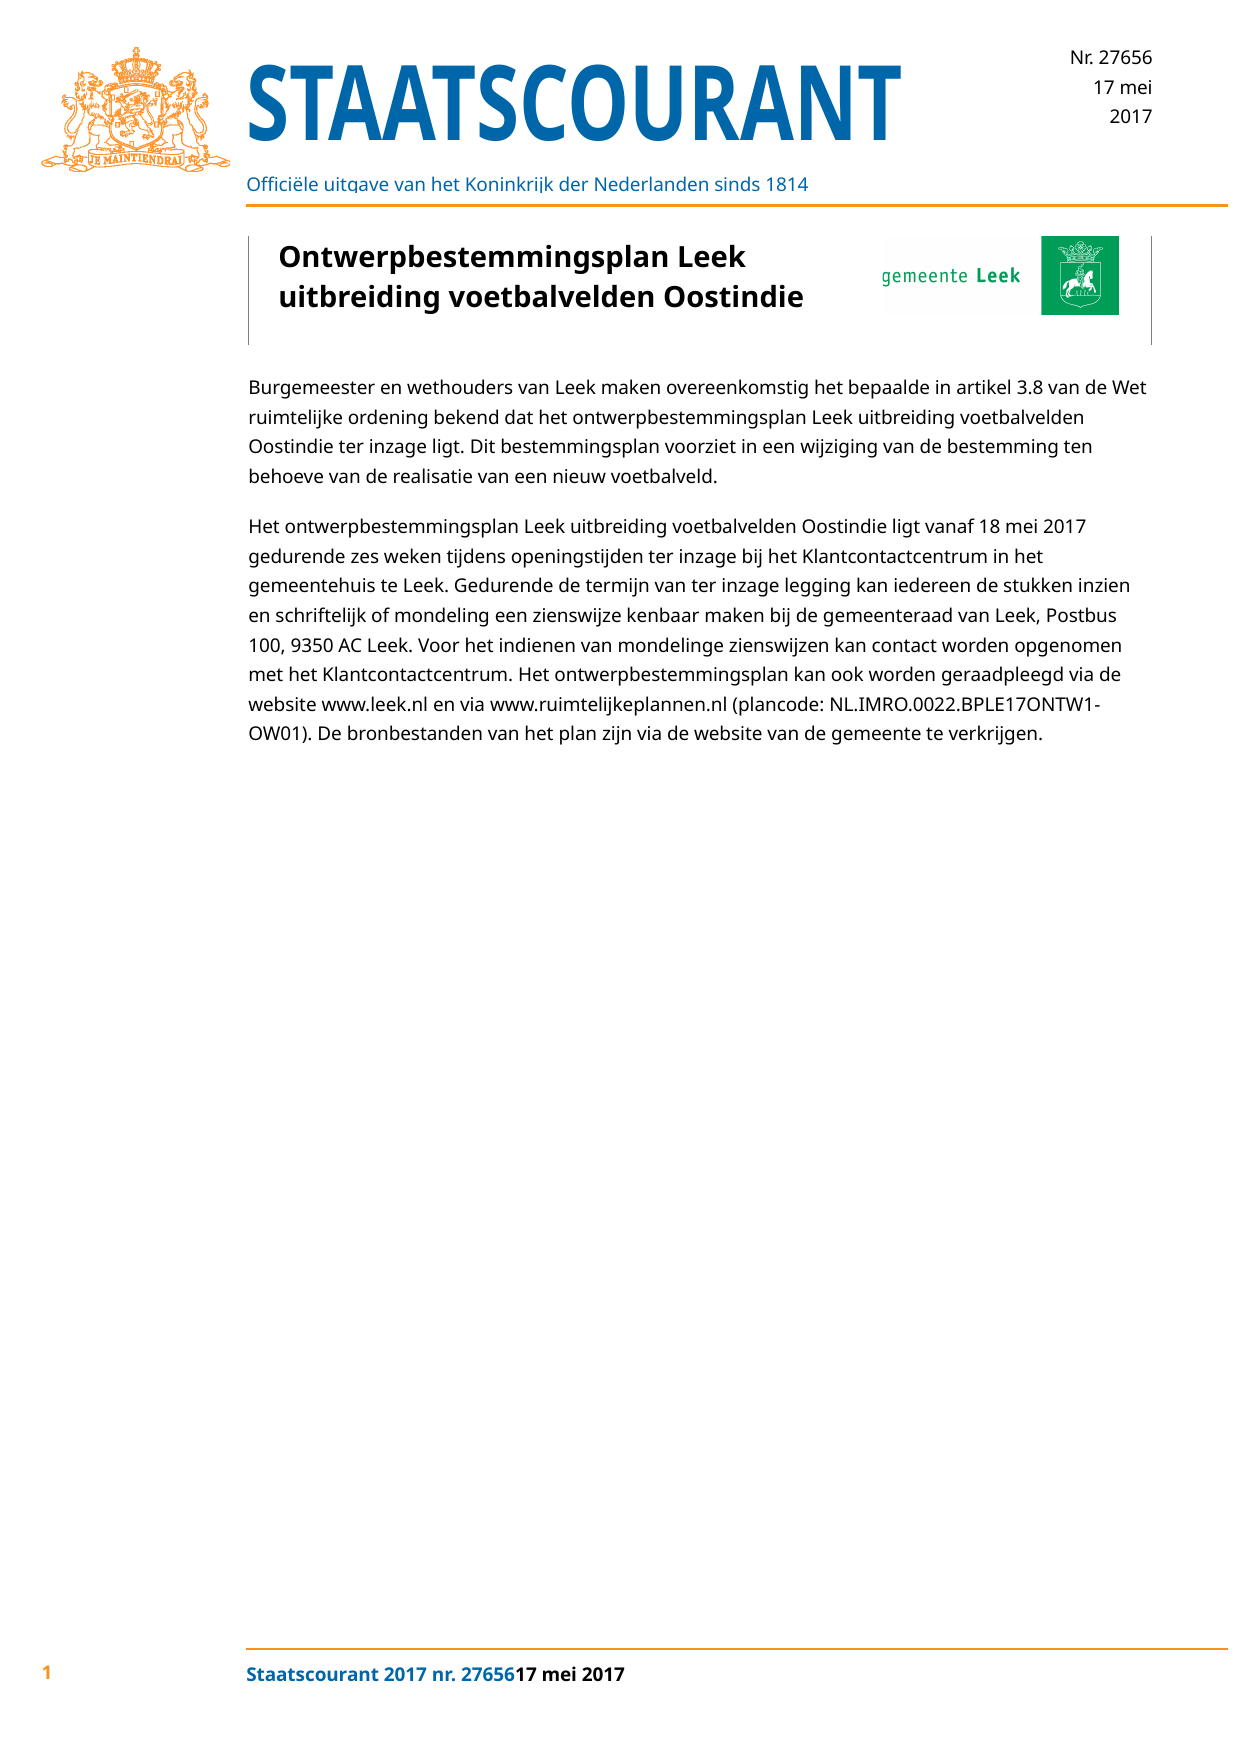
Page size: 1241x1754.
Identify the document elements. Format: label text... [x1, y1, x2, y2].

text Burgemeester en wethouders van Leek maken overeenkomstig het bepaalde in artikel 3.8 van de Wet ruimtelijke ordening bekend dat het ontwerpbestemmingsplan Leek uitbreiding voetbalvelden Oostindie ter inzage ligt. Dit bestemmingsplan voorziet in een wijziging van de bestemming ten behoeve van de realisatie van een nieuw voetbalveld. [248, 374, 1152, 489]
picture [882, 236, 1119, 315]
text Het ontwerpbestemmingsplan Leek uitbreiding voetbalvelden Oostindie ligt vanaf 18 mei 2017 gedurende zes weken tijdens openingstijden ter inzage bij het Klantcontactcentrum in het gemeentehuis te Leek. Gedurende de termijn van ter inzage legging kan iedereen de stukken inzien en schriftelijk of mondeling een zienswijze kenbaar maken bij de gemeenteraad van Leek, Postbus 100, 9350 AC Leek. Voor het indienen van mondelinge zienswijzen kan contact worden opgenomen met het Klantcontactcentrum. Het ontwerpbestemmingsplan kan ook worden geraadpleegd via de website www.leek.nl en via www.ruimtelijkeplannen.nl (plancode: NL.IMRO.0022.BPLE17ONTW1-OW01). De bronbestanden van het plan zijn via de website van de gemeente te verkrijgen. [248, 513, 1152, 746]
table_header Ontwerpbestemmingsplan Leek uitbreiding voetbalvelden Oostindie [249, 236, 850, 345]
picture [41, 47, 231, 172]
table_header [850, 236, 1151, 345]
